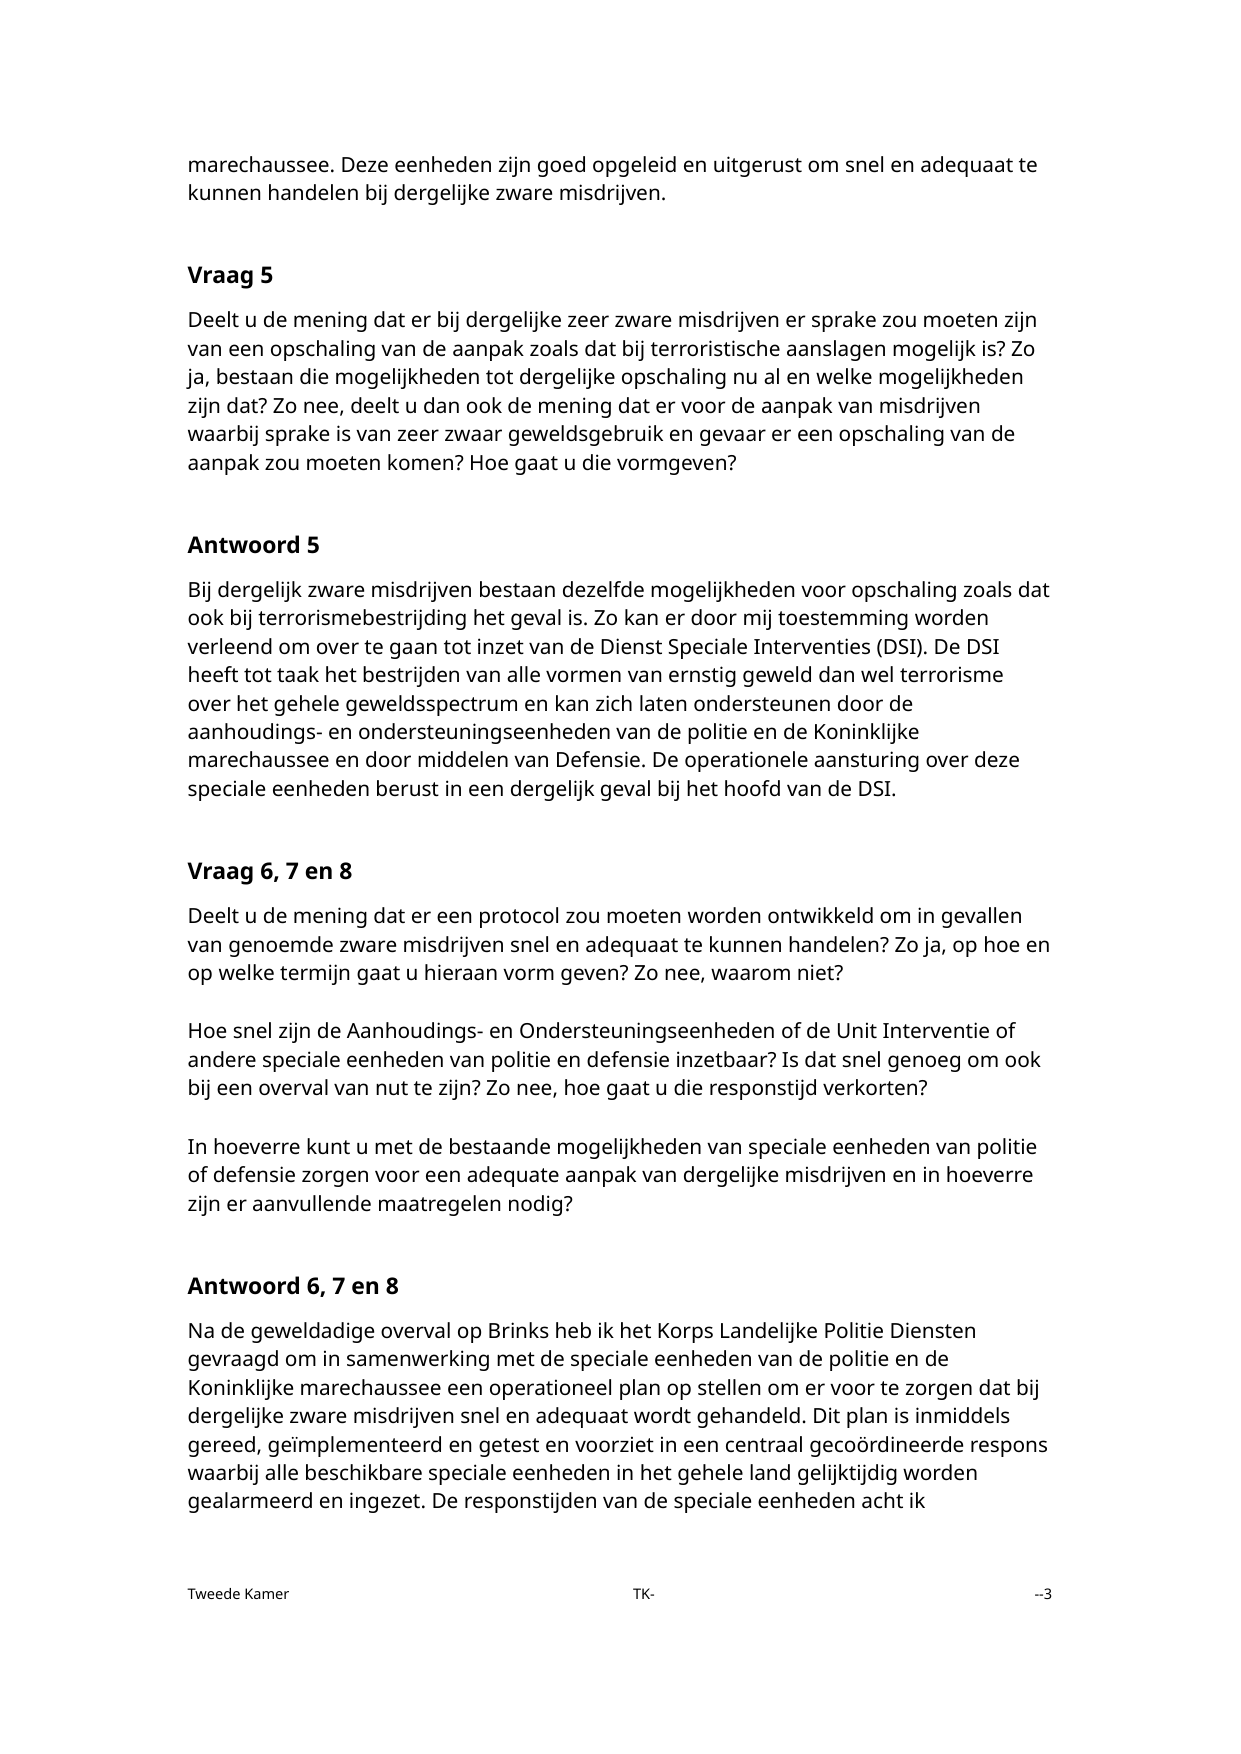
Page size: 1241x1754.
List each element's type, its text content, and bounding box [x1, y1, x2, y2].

subtitle Antwoord 6, 7 en 8 [187, 1270, 1053, 1301]
subtitle Vraag 5 [187, 259, 1053, 291]
subtitle Vraag 6, 7 en 8 [187, 855, 1053, 886]
text In hoeverre kunt u met de bestaande mogelijkheden van speciale eenheden van politie of defensie zorgen voor een adequate aanpak van dergelijke misdrijven en in hoeverre zijn er aanvullende maatregelen nodig? [187, 1132, 1053, 1217]
text Bij dergelijk zware misdrijven bestaan dezelfde mogelijkheden voor opschaling zoals dat ook bij terrorismebestrijding het geval is. Zo kan er door mij toestemming worden verleend om over te gaan tot inzet van de Dienst Speciale Interventies (DSI). De DSI heeft tot taak het bestrijden van alle vormen van ernstig geweld dan wel terrorisme over het gehele geweldsspectrum en kan zich laten ondersteunen door de aanhoudings- en ondersteuningseenheden van de politie en de Koninklijke marechaussee en door middelen van Defensie. De operationele aansturing over deze speciale eenheden berust in een dergelijk geval bij het hoofd van de DSI. [187, 575, 1053, 802]
text Deelt u de mening dat er bij dergelijke zeer zware misdrijven er sprake zou moeten zijn van een opschaling van de aanpak zoals dat bij terroristische aanslagen mogelijk is? Zo ja, bestaan die mogelijkheden tot dergelijke opschaling nu al en welke mogelijkheden zijn dat? Zo nee, deelt u dan ook de mening dat er voor de aanpak van misdrijven waarbij sprake is van zeer zwaar geweldsgebruik en gevaar er een opschaling van de aanpak zou moeten komen? Hoe gaat u die vormgeven? [187, 306, 1053, 476]
text Hoe snel zijn de Aanhoudings- en Ondersteuningseenheden of de Unit Interventie of andere speciale eenheden van politie en defensie inzetbaar? Is dat snel genoeg om ook bij een overval van nut te zijn? Zo nee, hoe gaat u die responstijd verkorten? [187, 1017, 1053, 1102]
text Deelt u de mening dat er een protocol zou moeten worden ontwikkeld om in gevallen van genoemde zware misdrijven snel en adequaat te kunnen handelen? Zo ja, op hoe en op welke termijn gaat u hieraan vorm geven? Zo nee, waarom niet? [187, 901, 1053, 987]
text Na de geweldadige overval op Brinks heb ik het Korps Landelijke Politie Diensten gevraagd om in samenwerking met de speciale eenheden van de politie en de Koninklijke marechaussee een operationeel plan op stellen om er voor te zorgen dat bij dergelijke zware misdrijven snel en adequaat wordt gehandeld. Dit plan is inmiddels gereed, geïmplementeerd en getest en voorziet in een centraal gecoördineerde respons waarbij alle beschikbare speciale eenheden in het gehele land gelijktijdig worden gealarmeerd en ingezet. De responstijden van de speciale eenheden acht ik [187, 1316, 1053, 1515]
subtitle Antwoord 5 [187, 529, 1053, 560]
text marechaussee. Deze eenheden zijn goed opgeleid en uitgerust om snel en adequaat te kunnen handelen bij dergelijke zware misdrijven. [187, 150, 1053, 207]
